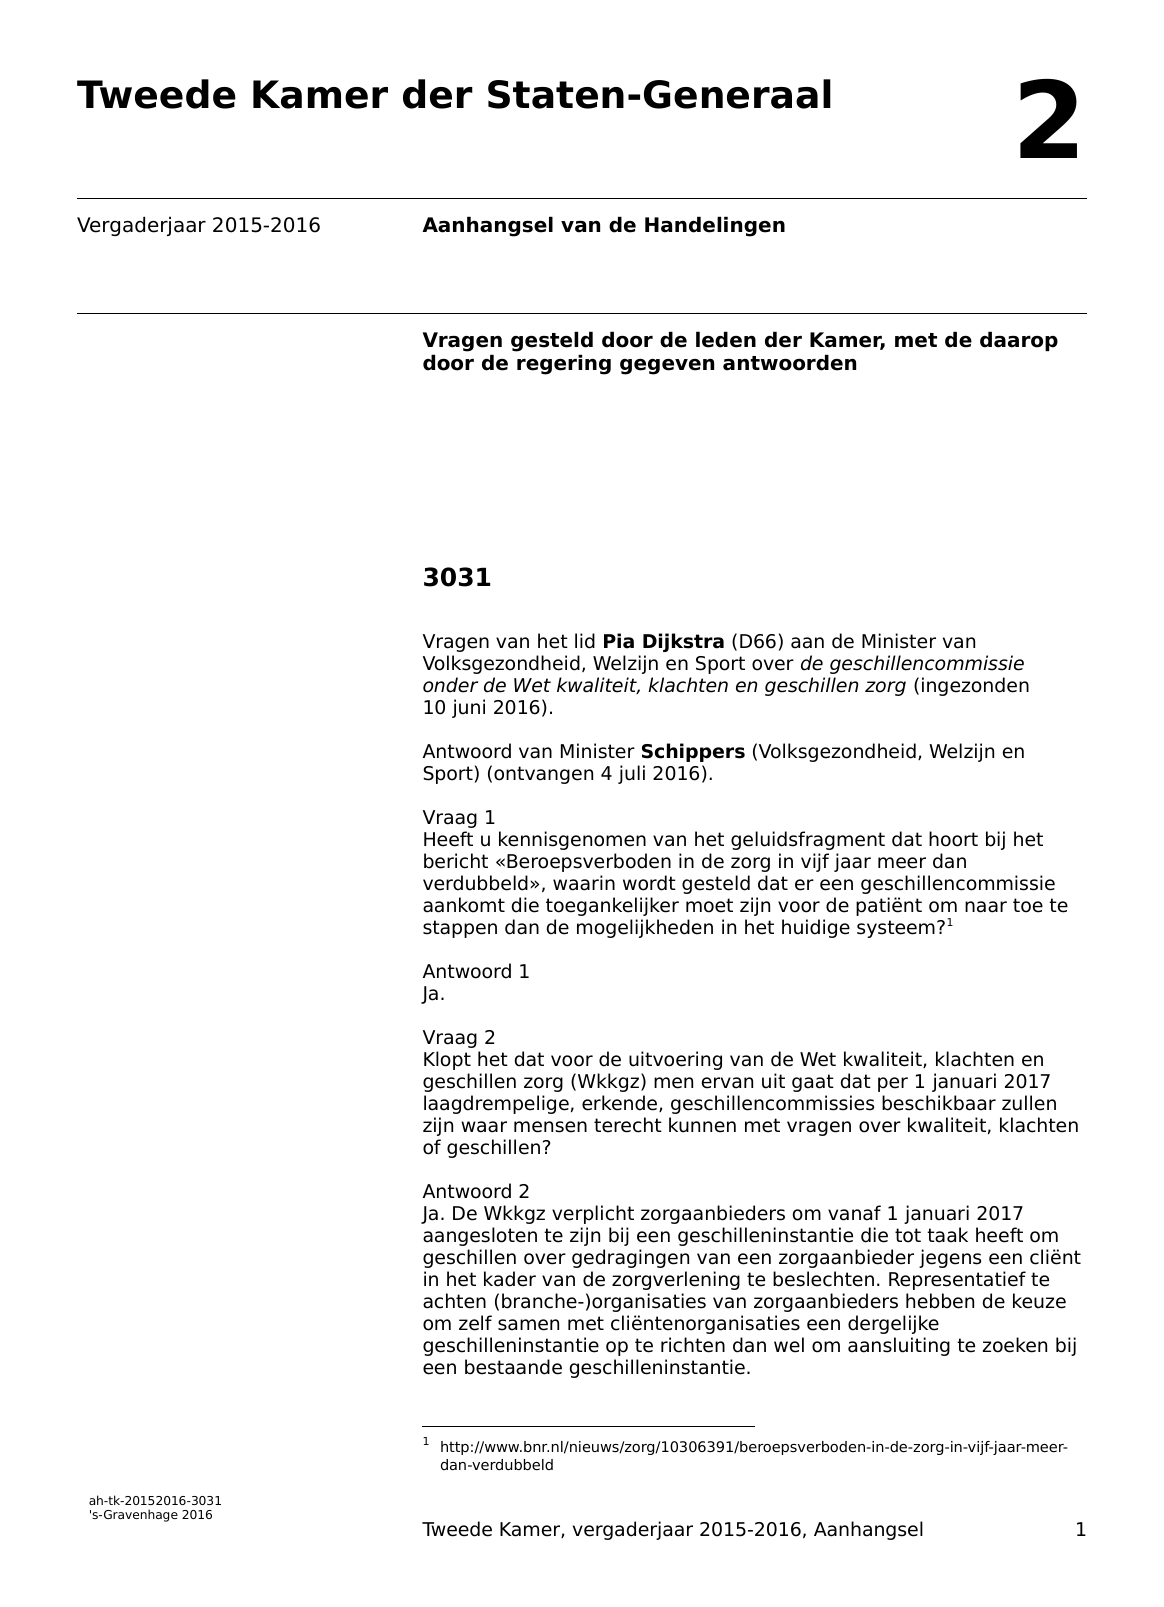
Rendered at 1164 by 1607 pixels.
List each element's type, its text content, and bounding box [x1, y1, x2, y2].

text Heeft u kennisgenomen van het geluidsfragment dat hoort bij het bericht «Beroepsverboden in de zorg in vijf jaar meer dan verdubbeld», waarin wordt gesteld dat er een geschillencommissie aankomt die toegankelijker moet zijn voor de patiënt om naar toe te stappen dan de mogelijkheden in het huidige systeem? [422, 829, 1087, 939]
table_header Tweede Kamer der Staten-Generaal [77, 59, 886, 198]
table_header 2 [886, 59, 1087, 198]
table_cell Vragen gesteld door de leden der Kamer, met de daarop door de regering gegeven antwoorden [422, 314, 1087, 376]
text Ja. De Wkkgz verplicht zorgaanbieders om vanaf 1 januari 2017 aangesloten te zijn bij een geschilleninstantie die tot taak heeft om geschillen over gedragingen van een zorgaanbieder jegens een cliënt in het kader van de zorgverlening te beslechten. Representatief te achten (branche-)organisaties van zorgaanbieders hebben de keuze om zelf samen met cliëntenorganisaties een dergelijke geschilleninstantie op te richten dan wel om aansluiting te zoeken bij een bestaande geschilleninstantie. [422, 1203, 1087, 1379]
text Vraag 1 [422, 807, 1087, 829]
text Antwoord 2 [422, 1181, 1087, 1203]
text Vraag 2 [422, 1027, 1087, 1049]
text http://www.bnr.nl/nieuws/zorg/10306391/beroepsverboden-in-de-zorg-in-vijf-jaar-meer-dan-verdubbeld [422, 1435, 1087, 1474]
table_cell [77, 314, 422, 376]
table_cell Aanhangsel van de Handelingen [422, 199, 1087, 313]
text 's-Gravenhage 2016 [88, 1508, 323, 1522]
text Ja. [422, 983, 1087, 1005]
text Antwoord van Minister Schippers (Volksgezondheid, Welzijn en Sport) (ontvangen 4 juli 2016). [422, 741, 1087, 785]
text Klopt het dat voor de uitvoering van de Wet kwaliteit, klachten en geschillen zorg (Wkkgz) men ervan uit gaat dat per 1 januari 2017 laagdrempelige, erkende, geschillencommissies beschikbaar zullen zijn waar mensen terecht kunnen met vragen over kwaliteit, klachten of geschillen? [422, 1049, 1087, 1159]
text 3031 [422, 563, 1087, 592]
table_cell Vergaderjaar 2015-2016 [77, 199, 422, 313]
text Vragen van het lid Pia Dijkstra (D66) aan de Minister van Volksgezondheid, Welzijn en Sport over de geschillencommissie onder de Wet kwaliteit, klachten en geschillen zorg (ingezonden 10 juni 2016). [422, 631, 1087, 718]
text ah-tk-20152016-3031 [88, 1494, 323, 1508]
text Antwoord 1 [422, 961, 1087, 983]
